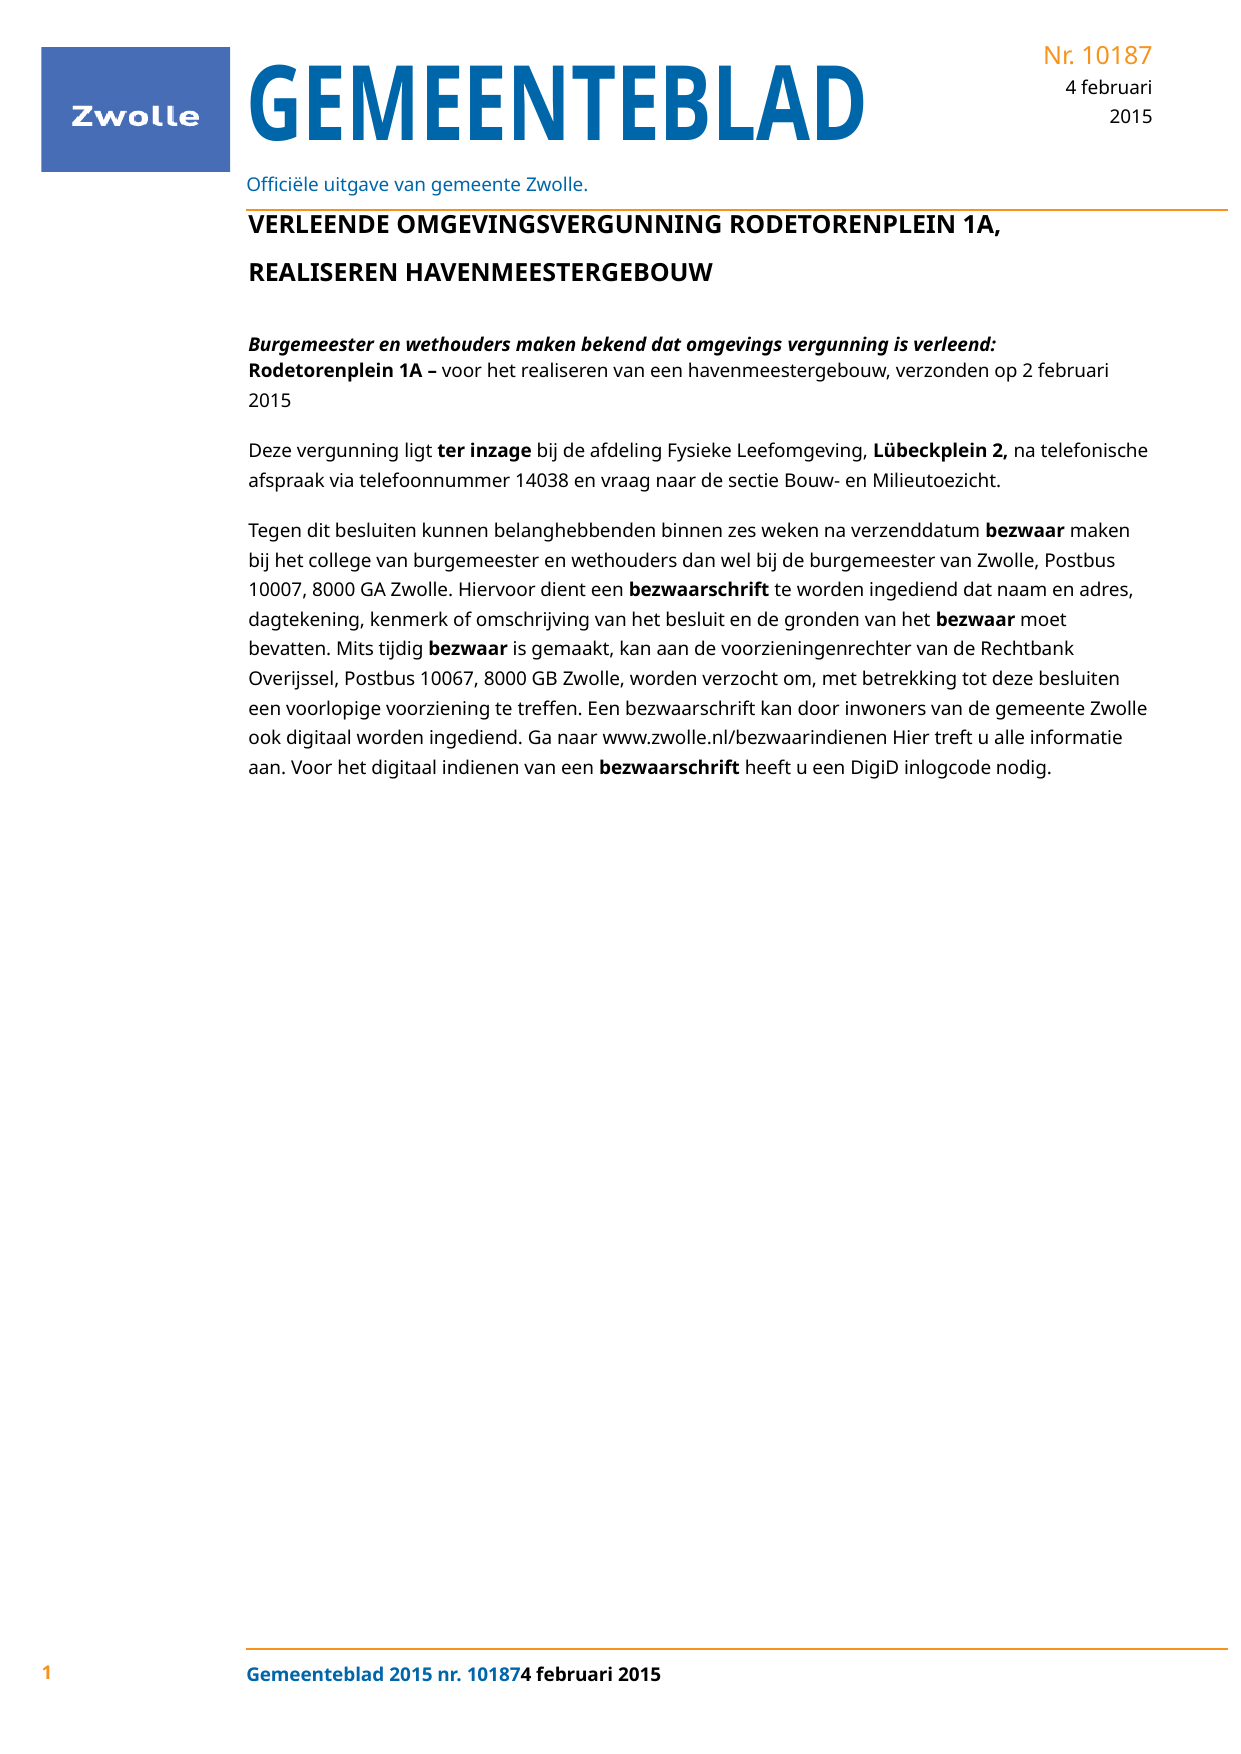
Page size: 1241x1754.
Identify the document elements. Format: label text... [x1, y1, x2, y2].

text Burgemeester en wethouders maken bekend dat omgevings vergunning is verleend: [248, 331, 1152, 357]
text Deze vergunning ligt ter inzage bij de afdeling Fysieke Leefomgeving, Lübeckplein 2, na telefonische afspraak via telefoonnummer 14038 en vraag naar de sectie Bouw- en Milieutoezicht. [248, 437, 1152, 492]
text Tegen dit besluiten kunnen belanghebbenden binnen zes weken na verzenddatum bezwaar maken bij het college van burgemeester en wethouders dan wel bij de burgemeester van Zwolle, Postbus 10007, 8000 GA Zwolle. Hiervoor dient een bezwaarschrift te worden ingediend dat naam en adres, dagtekening, kenmerk of omschrijving van het besluit en de gronden van het bezwaar moet bevatten. Mits tijdig bezwaar is gemaakt, kan aan de voorzieningenrechter van de Rechtbank Overijssel, Postbus 10067, 8000 GB Zwolle, worden verzocht om, met betrekking tot deze besluiten een voorlopige voorziening te treffen. Een bezwaarschrift kan door inwoners van de gemeente Zwolle ook digitaal worden ingediend. Ga naar www.zwolle.nl/bezwaarindienen Hier treft u alle informatie aan. Voor het digitaal indienen van een bezwaarschrift heeft u een DigiD inlogcode nodig. [248, 517, 1152, 779]
text VERLEENDE OMGEVINGSVERGUNNING RODETORENPLEIN 1A, REALISEREN HAVENMEESTERGEBOUW [248, 211, 1152, 288]
picture [41, 47, 231, 172]
text Rodetorenplein 1A – voor het realiseren van een havenmeestergebouw, verzonden op 2 februari 2015 [248, 357, 1152, 412]
